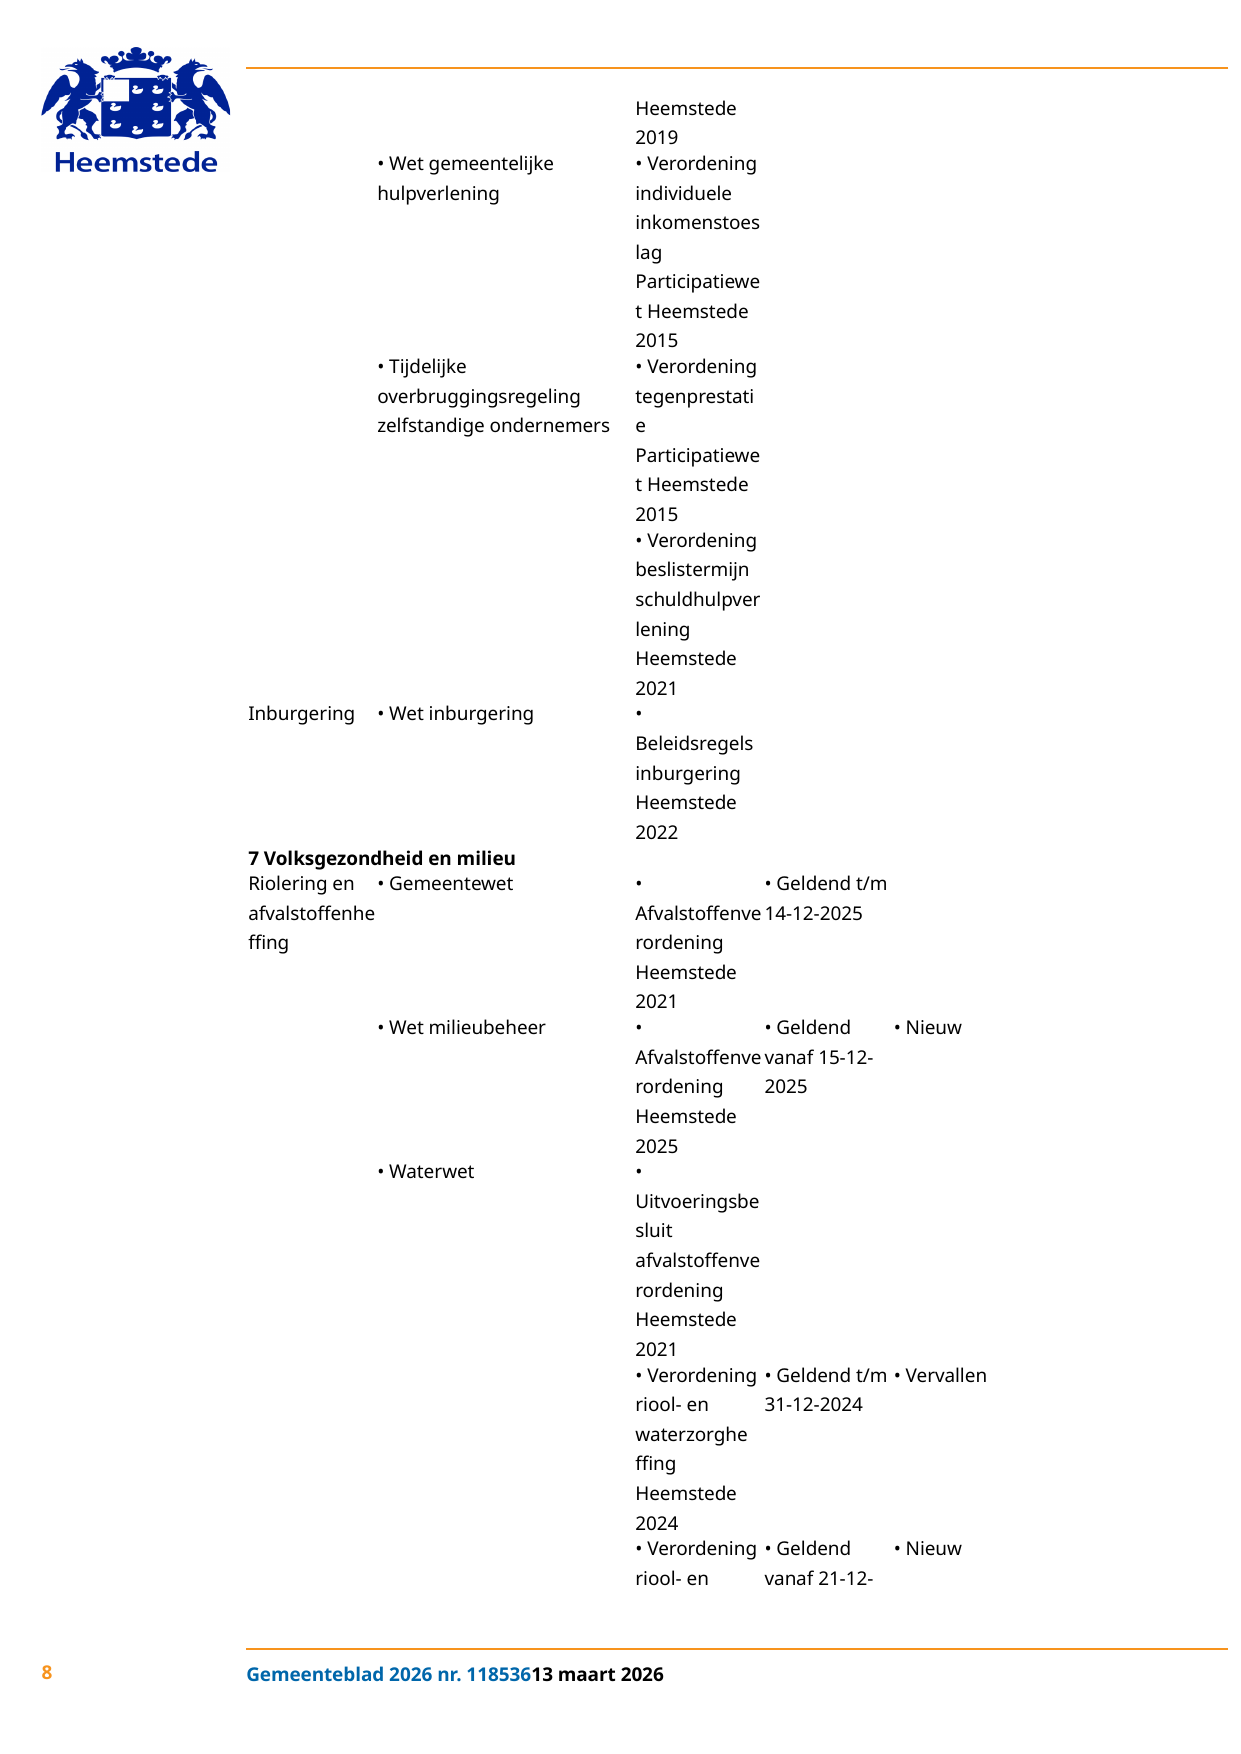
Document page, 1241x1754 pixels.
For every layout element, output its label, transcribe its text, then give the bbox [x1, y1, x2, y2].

table_cell • Waterwet [377, 1159, 635, 1591]
table_cell [894, 701, 1022, 845]
table_cell • Wet inburgering [377, 701, 635, 845]
table_cell • Afvalstoffenverordening Heemstede 2021 [635, 870, 764, 1014]
table_cell Inburgering [248, 701, 377, 845]
table_cell • Geldend t/m 14-12-2025 [764, 870, 893, 1014]
table_cell • Nieuw [894, 1535, 1022, 1591]
table_cell [377, 527, 635, 701]
picture [41, 47, 231, 172]
table_cell • Verordening riool- en waterzorgheffing Heemstede 2024 [635, 1362, 764, 1535]
table_cell Heemstede 2019 [635, 95, 764, 150]
table_cell [894, 870, 1022, 1014]
table_cell • Tijdelijke overbruggingsregeling zelfstandige ondernemers [377, 353, 635, 527]
table_cell • Geldend t/m 31-12-2024 [764, 1362, 893, 1535]
table_cell [894, 95, 1022, 701]
table_cell [764, 1159, 893, 1362]
table_cell [377, 95, 635, 150]
table_cell [894, 1159, 1022, 1362]
table_cell [764, 95, 893, 701]
table_cell [764, 701, 893, 845]
table_cell • Wet gemeentelijke hulpverlening [377, 150, 635, 353]
table_cell • Geldend vanaf 21-12- [764, 1535, 893, 1591]
table_cell Riolering en afvalstoffenheffing [248, 870, 377, 1591]
table_cell • Gemeentewet [377, 870, 635, 1014]
table_cell • Afvalstoffenverordening Heemstede 2025 [635, 1015, 764, 1158]
table_cell • Vervallen [894, 1362, 1022, 1535]
table_cell • Uitvoeringsbesluit afvalstoffenverordening Heemstede 2021 [635, 1159, 764, 1362]
table_cell • Verordening beslistermijn schuldhulpverlening Heemstede 2021 [635, 527, 764, 701]
table_cell • Verordening individuele inkomenstoeslag Participatiewet Heemstede 2015 [635, 150, 764, 353]
table_cell [894, 845, 1022, 870]
table_cell • Wet milieubeheer [377, 1015, 635, 1158]
table_cell • Verordening tegenprestatie Participatiewet Heemstede 2015 [635, 353, 764, 527]
table_cell • Verordening riool- en [635, 1535, 764, 1591]
table_cell [248, 95, 377, 701]
table_cell • Beleidsregels inburgering Heemstede 2022 [635, 701, 764, 845]
table_cell • Geldend vanaf 15-12-2025 [764, 1015, 893, 1158]
table_cell 7 Volksgezondheid en milieu [248, 845, 893, 870]
table_cell • Nieuw [894, 1015, 1022, 1158]
